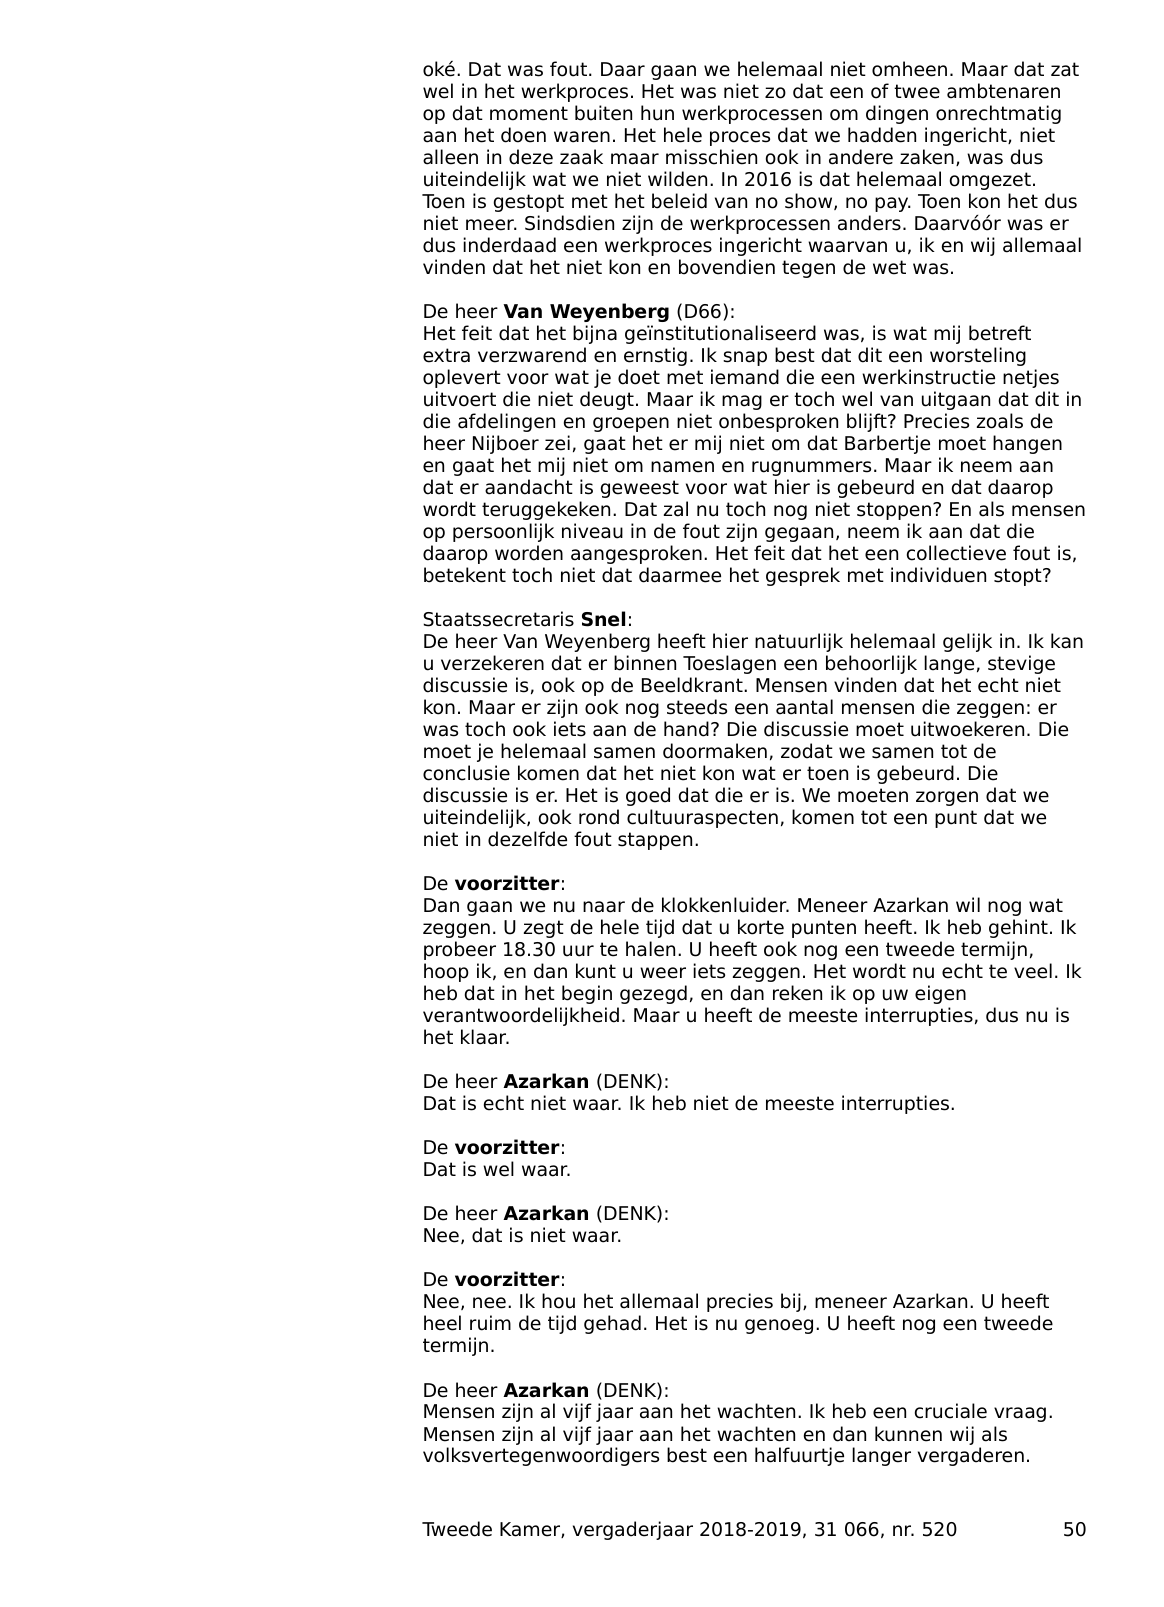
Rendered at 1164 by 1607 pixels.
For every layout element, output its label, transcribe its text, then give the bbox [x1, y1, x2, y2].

text De voorzitter: [422, 1137, 1087, 1159]
text Staatssecretaris Snel: [422, 609, 1087, 631]
text Dat is wel waar. [422, 1159, 1087, 1181]
text oké. Dat was fout. Daar gaan we helemaal niet omheen. Maar dat zat wel in het werkproces. Het was niet zo dat een of twee ambtenaren op dat moment buiten hun werkprocessen om dingen onrechtmatig aan het doen waren. Het hele proces dat we hadden ingericht, niet alleen in deze zaak maar misschien ook in andere zaken, was dus uiteindelijk wat we niet wilden. In 2016 is dat helemaal omgezet. Toen is gestopt met het beleid van no show, no pay. Toen kon het dus niet meer. Sindsdien zijn de werkprocessen anders. Daarvóór was er dus inderdaad een werkproces ingericht waarvan u, ik en wij allemaal vinden dat het niet kon en bovendien tegen de wet was. [422, 59, 1087, 279]
text Dan gaan we nu naar de klokkenluider. Meneer Azarkan wil nog wat zeggen. U zegt de hele tijd dat u korte punten heeft. Ik heb gehint. Ik probeer 18.30 uur te halen. U heeft ook nog een tweede termijn, hoop ik, en dan kunt u weer iets zeggen. Het wordt nu echt te veel. Ik heb dat in het begin gezegd, en dan reken ik op uw eigen verantwoordelijkheid. Maar u heeft de meeste interrupties, dus nu is het klaar. [422, 895, 1087, 1049]
text Nee, dat is niet waar. [422, 1225, 1087, 1247]
text Dat is echt niet waar. Ik heb niet de meeste interrupties. [422, 1093, 1087, 1115]
text Mensen zijn al vijf jaar aan het wachten. Ik heb een cruciale vraag. Mensen zijn al vijf jaar aan het wachten en dan kunnen wij als volksvertegenwoordigers best een halfuurtje langer vergaderen. [422, 1401, 1087, 1467]
text De heer Van Weyenberg heeft hier natuurlijk helemaal gelijk in. Ik kan u verzekeren dat er binnen Toeslagen een behoorlijk lange, stevige discussie is, ook op de Beeldkrant. Mensen vinden dat het echt niet kon. Maar er zijn ook nog steeds een aantal mensen die zeggen: er was toch ook iets aan de hand? Die discussie moet uitwoekeren. Die moet je helemaal samen doormaken, zodat we samen tot de conclusie komen dat het niet kon wat er toen is gebeurd. Die discussie is er. Het is goed dat die er is. We moeten zorgen dat we uiteindelijk, ook rond cultuuraspecten, komen tot een punt dat we niet in dezelfde fout stappen. [422, 631, 1087, 851]
text De heer Azarkan (DENK): [422, 1379, 1087, 1401]
text De heer Van Weyenberg (D66): [422, 301, 1087, 323]
text De heer Azarkan (DENK): [422, 1071, 1087, 1093]
text Het feit dat het bijna geïnstitutionaliseerd was, is wat mij betreft extra verzwarend en ernstig. Ik snap best dat dit een worsteling oplevert voor wat je doet met iemand die een werkinstructie netjes uitvoert die niet deugt. Maar ik mag er toch wel van uitgaan dat dit in die afdelingen en groepen niet onbesproken blijft? Precies zoals de heer Nijboer zei, gaat het er mij niet om dat Barbertje moet hangen en gaat het mij niet om namen en rugnummers. Maar ik neem aan dat er aandacht is geweest voor wat hier is gebeurd en dat daarop wordt teruggekeken. Dat zal nu toch nog niet stoppen? En als mensen op persoonlijk niveau in de fout zijn gegaan, neem ik aan dat die daarop worden aangesproken. Het feit dat het een collectieve fout is, betekent toch niet dat daarmee het gesprek met individuen stopt? [422, 323, 1087, 587]
text De heer Azarkan (DENK): [422, 1203, 1087, 1225]
text De voorzitter: [422, 873, 1087, 895]
text Nee, nee. Ik hou het allemaal precies bij, meneer Azarkan. U heeft heel ruim de tijd gehad. Het is nu genoeg. U heeft nog een tweede termijn. [422, 1291, 1087, 1357]
text De voorzitter: [422, 1269, 1087, 1291]
